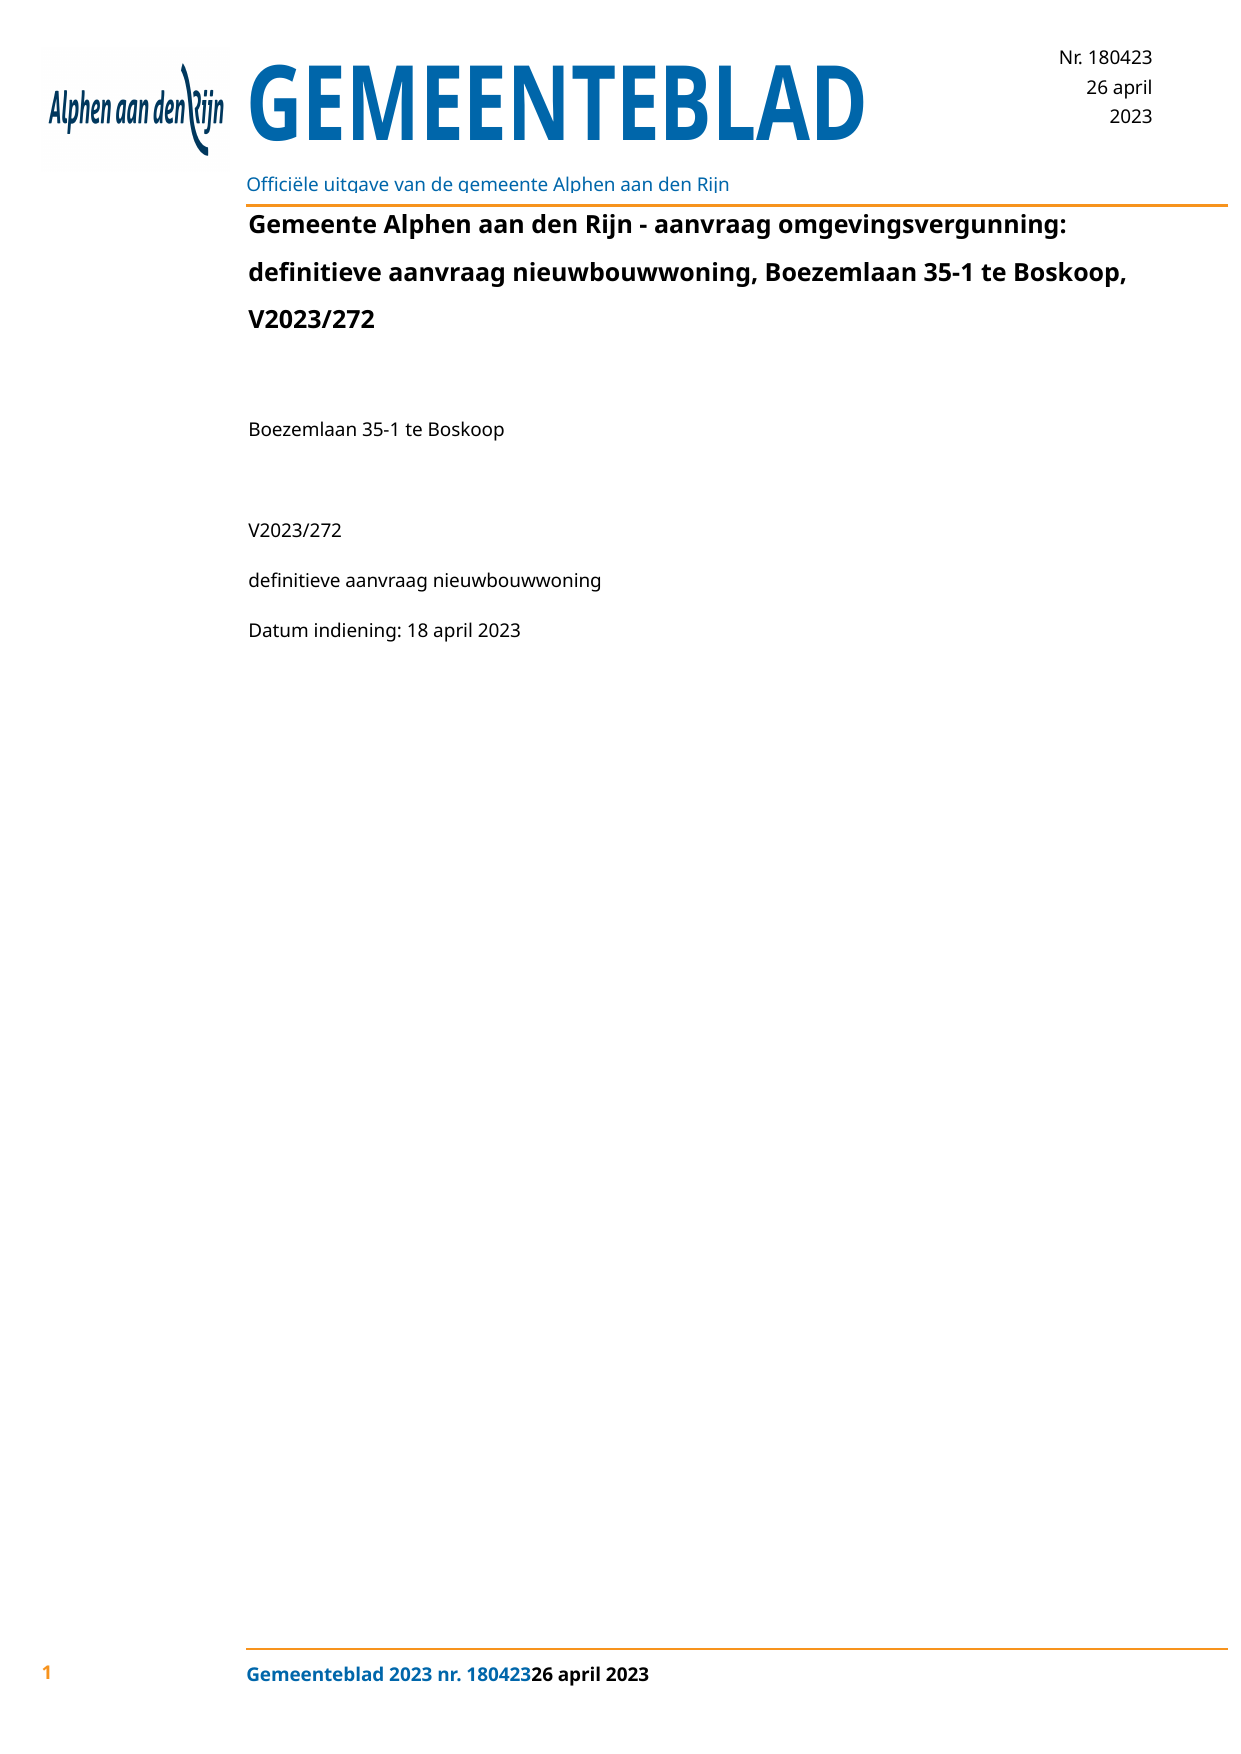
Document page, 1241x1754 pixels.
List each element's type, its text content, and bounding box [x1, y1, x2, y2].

text Datum indiening: 18 april 2023 [248, 618, 1152, 643]
text Boezemlaan 35-1 te Boskoop [248, 416, 1152, 442]
text V2023/272 [248, 517, 1152, 542]
text definitieve aanvraag nieuwbouwwoning [248, 567, 1152, 593]
text Gemeente Alphen aan den Rijn - aanvraag omgevingsvergunning: definitieve aanvraag nieuwbouwwoning, Boezemlaan 35-1 te Boskoop, V2023/272 [248, 207, 1152, 336]
picture [41, 47, 231, 172]
